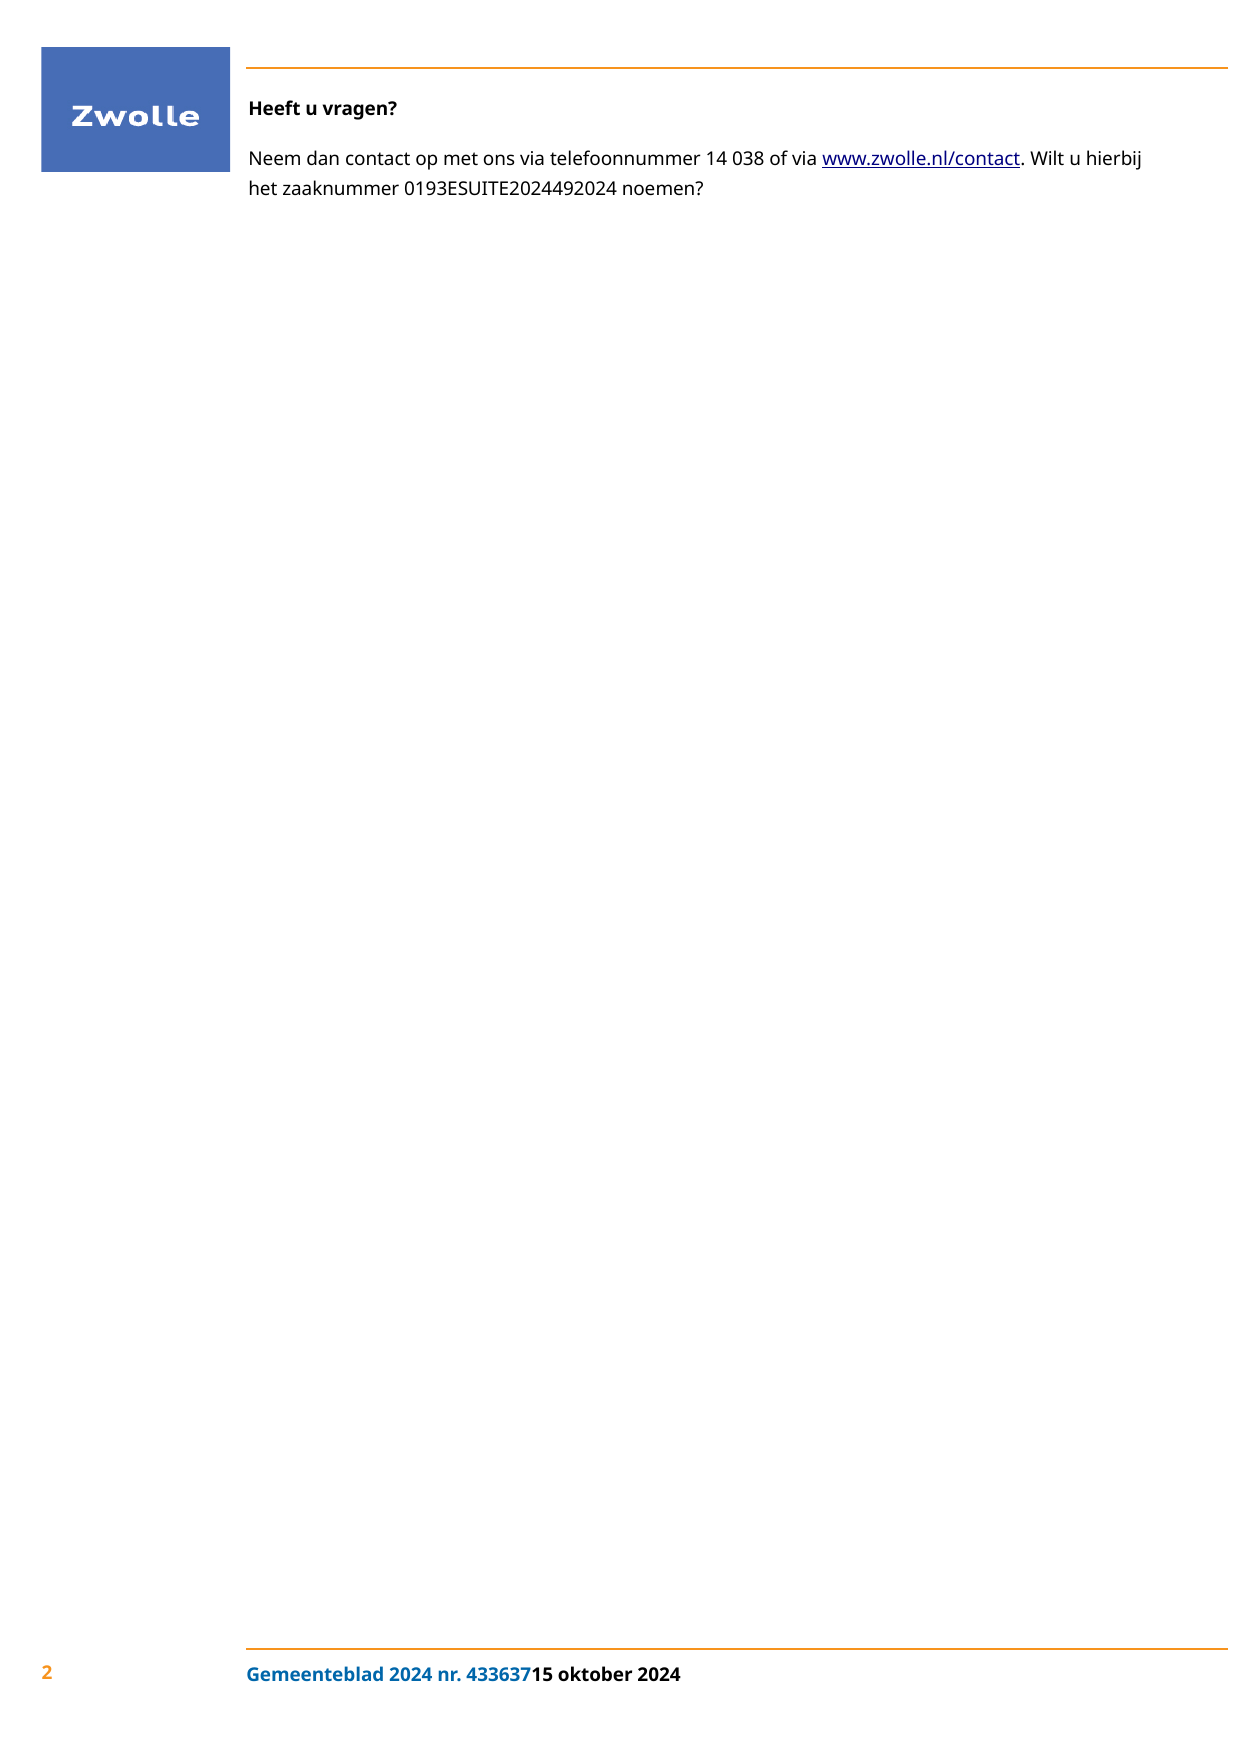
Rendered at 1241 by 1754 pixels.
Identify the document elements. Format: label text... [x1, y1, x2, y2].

text Neem dan contact op met ons via telefoonnummer 14 038 of via www.zwolle.nl/contact. Wilt u hierbij het zaaknummer 0193ESUITE2024492024 noemen? [248, 145, 1152, 201]
text Heeft u vragen? [248, 95, 1152, 121]
picture [41, 47, 231, 172]
